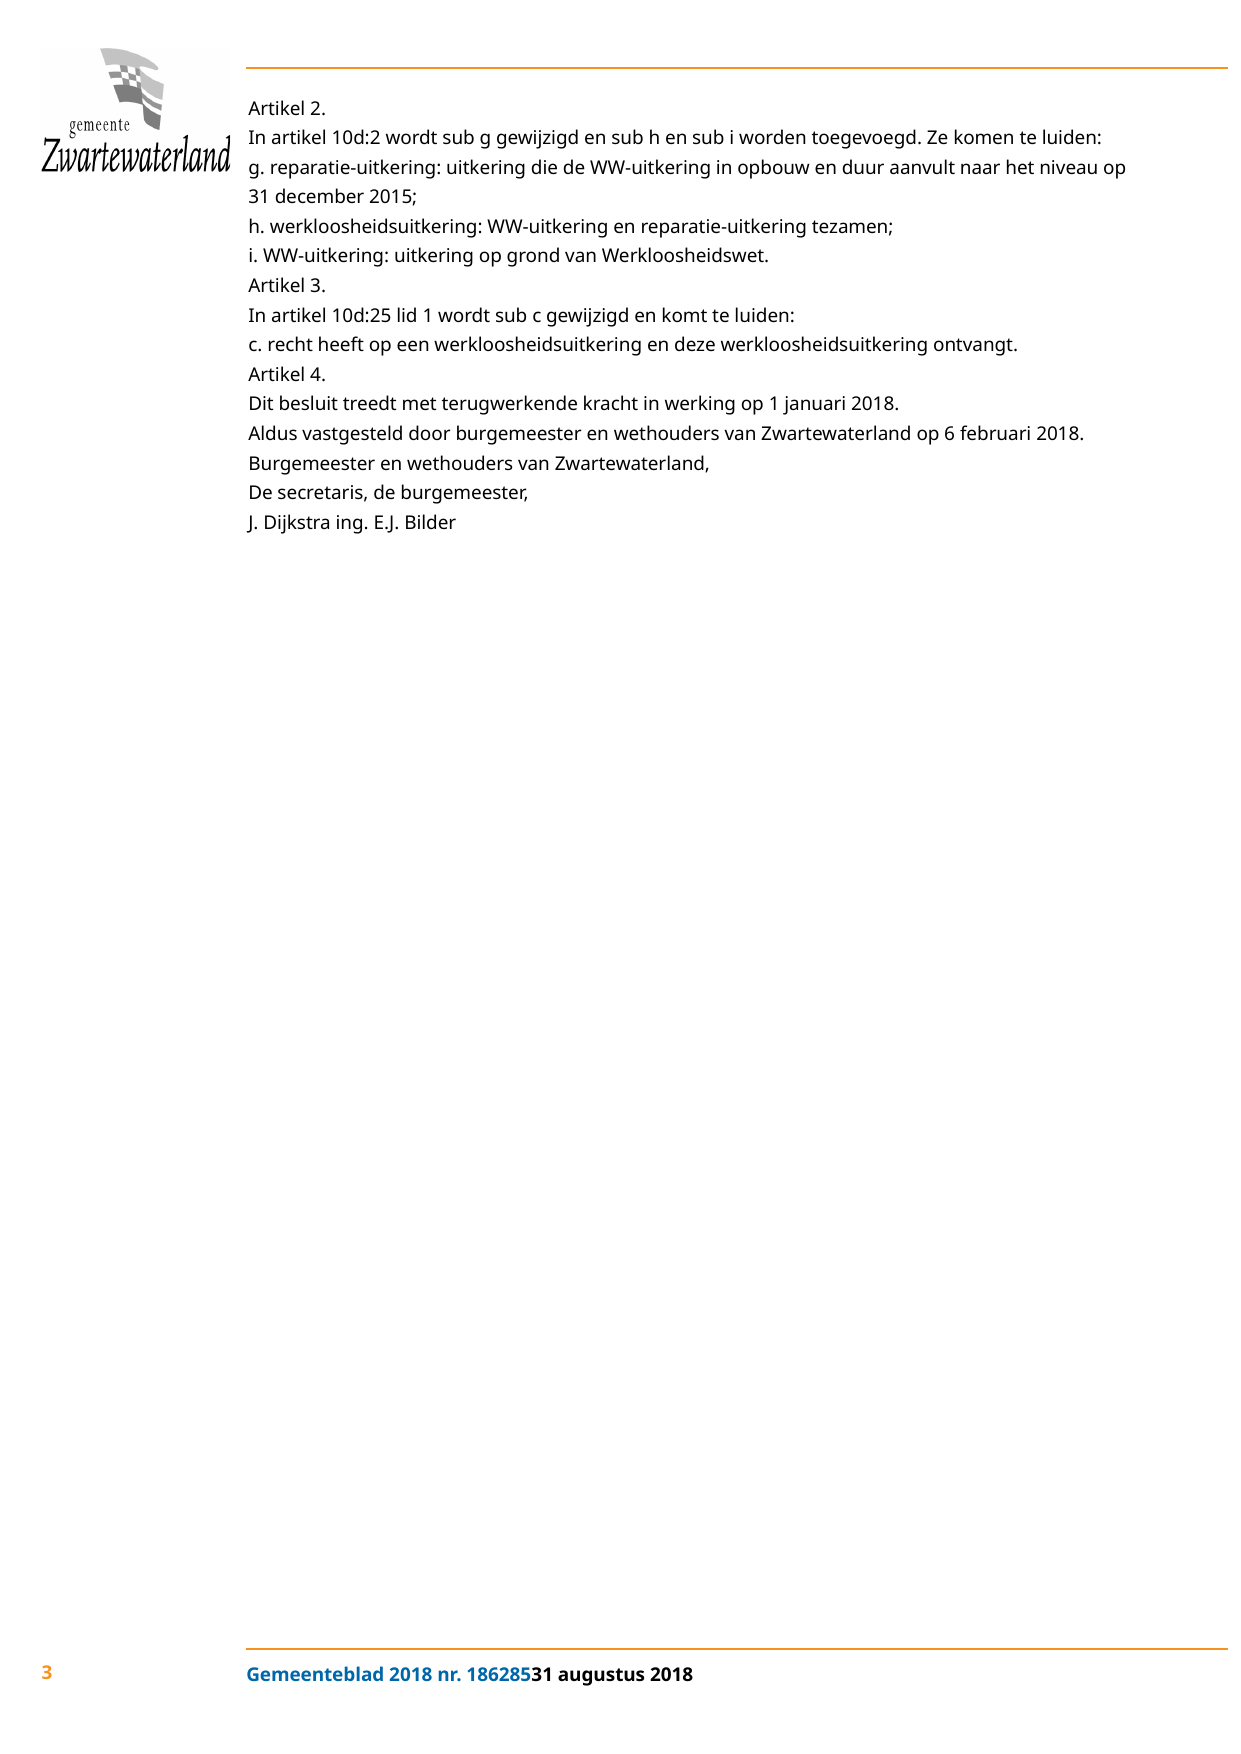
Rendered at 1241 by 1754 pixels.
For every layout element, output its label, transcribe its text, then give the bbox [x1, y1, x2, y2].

text c. recht heeft op een werkloosheidsuitkering en deze werkloosheidsuitkering ontvangt. [248, 331, 1152, 357]
text h. werkloosheidsuitkering: WW-uitkering en reparatie-uitkering tezamen; [248, 213, 1152, 239]
text In artikel 10d:2 wordt sub g gewijzigd en sub h en sub i worden toegevoegd. Ze komen te luiden: [248, 124, 1152, 150]
text Aldus vastgesteld door burgemeester en wethouders van Zwartewaterland op 6 februari 2018. [248, 420, 1152, 446]
text Burgemeester en wethouders van Zwartewaterland, [248, 450, 1152, 476]
text Dit besluit treedt met terugwerkende kracht in werking op 1 januari 2018. [248, 391, 1152, 416]
text i. WW-uitkering: uitkering op grond van Werkloosheidswet. [248, 243, 1152, 268]
text Artikel 2. [248, 95, 1152, 121]
text g. reparatie-uitkering: uitkering die de WW-uitkering in opbouw en duur aanvult naar het niveau op 31 december 2015; [248, 154, 1152, 209]
text In artikel 10d:25 lid 1 wordt sub c gewijzigd en komt te luiden: [248, 302, 1152, 328]
picture [41, 47, 231, 172]
text De secretaris, de burgemeester, [248, 479, 1152, 505]
text Artikel 3. [248, 272, 1152, 298]
text J. Dijkstra ing. E.J. Bilder [248, 509, 1152, 535]
text Artikel 4. [248, 361, 1152, 387]
